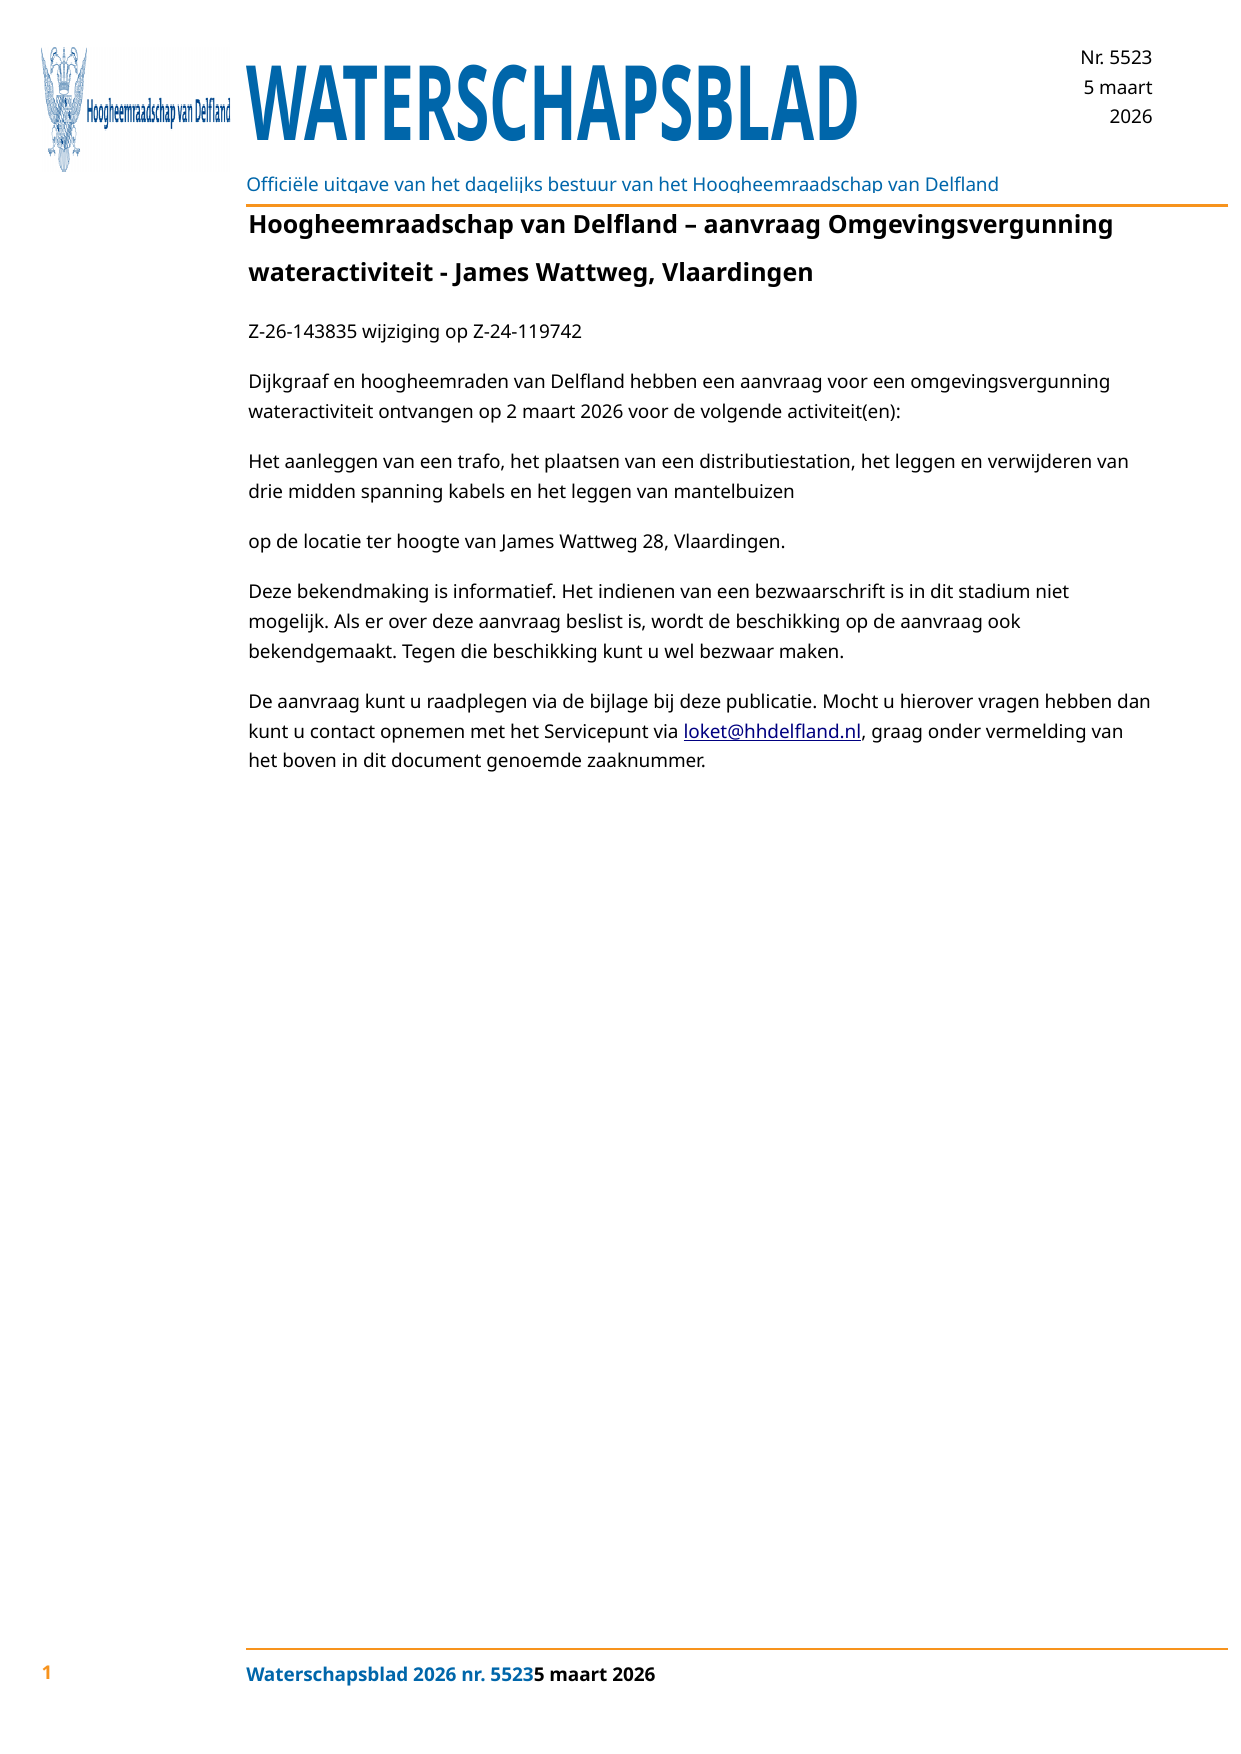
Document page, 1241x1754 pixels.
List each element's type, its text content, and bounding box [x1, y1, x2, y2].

text Het aanleggen van een trafo, het plaatsen van een distributiestation, het leggen en verwijderen van drie midden spanning kabels en het leggen van mantelbuizen [248, 448, 1152, 504]
text Deze bekendmaking is informatief. Het indienen van een bezwaarschrift is in dit stadium niet mogelijk. Als er over deze aanvraag beslist is, wordt de beschikking op de aanvraag ook bekendgemaakt. Tegen die beschikking kunt u wel bezwaar maken. [248, 579, 1152, 664]
text Hoogheemraadschap van Delfland – aanvraag Omgevingsvergunning wateractiviteit - James Wattweg, Vlaardingen [248, 207, 1152, 288]
text Z-26-143835 wijziging op Z-24-119742 [248, 318, 1152, 344]
text op de locatie ter hoogte van James Wattweg 28, Vlaardingen. [248, 528, 1152, 554]
text De aanvraag kunt u raadplegen via de bijlage bij deze publicatie. Mocht u hierover vragen hebben dan kunt u contact opnemen met het Servicepunt via loket@hhdelfland.nl, graag onder vermelding van het boven in dit document genoemde zaaknummer. [248, 688, 1152, 773]
text Dijkgraaf en hoogheemraden van Delfland hebben een aanvraag voor een omgevingsvergunning wateractiviteit ontvangen op 2 maart 2026 voor de volgende activiteit(en): [248, 368, 1152, 424]
picture [41, 47, 231, 172]
